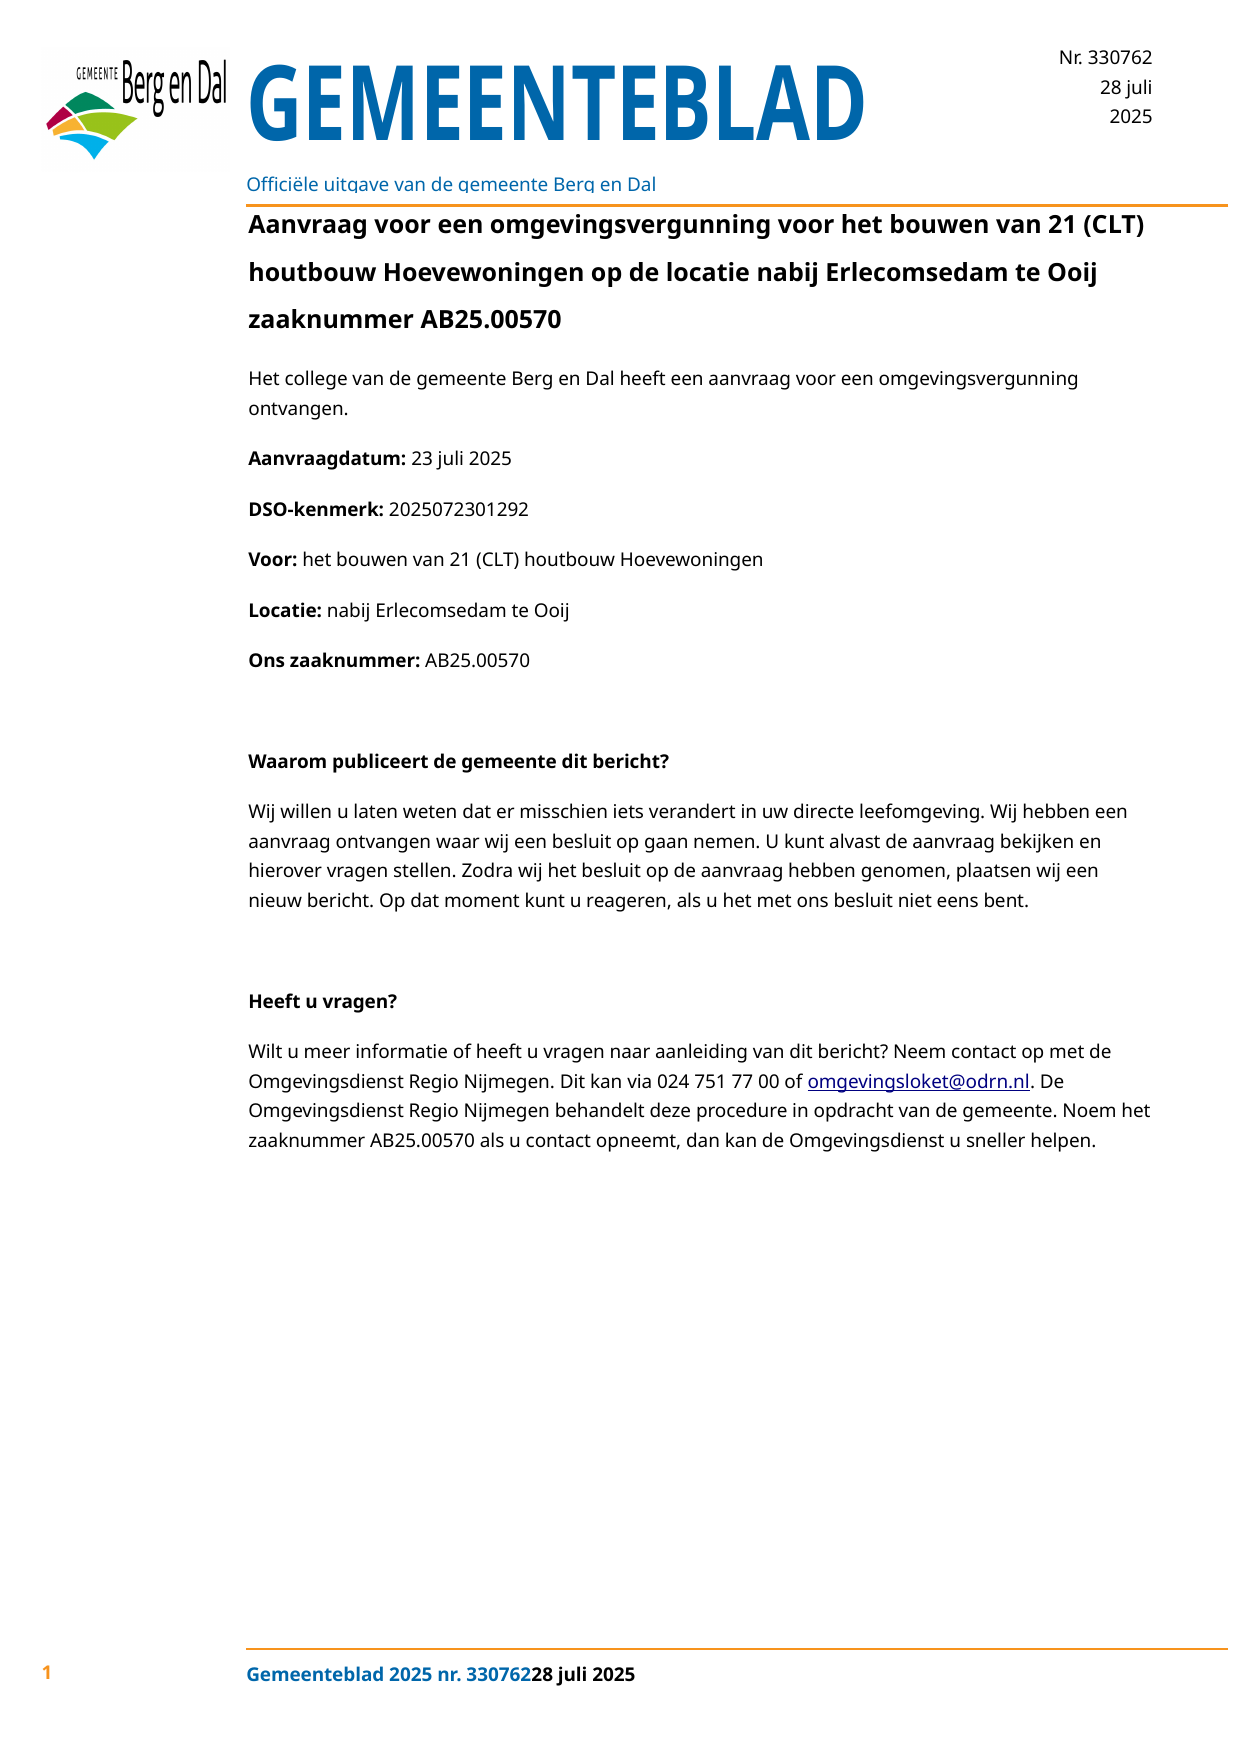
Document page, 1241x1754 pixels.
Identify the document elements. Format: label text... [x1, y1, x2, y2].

text Heeft u vragen? [248, 988, 1152, 1014]
text Locatie: nabij Erlecomsedam te Ooij [248, 597, 1152, 622]
text Wij willen u laten weten dat er misschien iets verandert in uw directe leefomgeving. Wij hebben een aanvraag ontvangen waar wij een besluit op gaan nemen. U kunt alvast de aanvraag bekijken en hierover vragen stellen. Zodra wij het besluit op de aanvraag hebben genomen, plaatsen wij een nieuw bericht. Op dat moment kunt u reageren, als u het met ons besluit niet eens bent. [248, 798, 1152, 913]
text Wilt u meer informatie of heeft u vragen naar aanleiding van dit bericht? Neem contact op met de Omgevingsdienst Regio Nijmegen. Dit kan via 024 751 77 00 of omgevingsloket@odrn.nl. De Omgevingsdienst Regio Nijmegen behandelt deze procedure in opdracht van de gemeente. Noem het zaaknummer AB25.00570 als u contact opneemt, dan kan de Omgevingsdienst u sneller helpen. [248, 1038, 1152, 1153]
text Ons zaaknummer: AB25.00570 [248, 647, 1152, 673]
text Voor: het bouwen van 21 (CLT) houtbouw Hoevewoningen [248, 546, 1152, 572]
text Aanvraag voor een omgevingsvergunning voor het bouwen van 21 (CLT) houtbouw Hoevewoningen op de locatie nabij Erlecomsedam te Ooij zaaknummer AB25.00570 [248, 207, 1152, 336]
picture [41, 47, 231, 172]
text Het college van de gemeente Berg en Dal heeft een aanvraag voor een omgevingsvergunning ontvangen. [248, 366, 1152, 421]
text Aanvraagdatum: 23 juli 2025 [248, 446, 1152, 471]
text Waarom publiceert de gemeente dit bericht? [248, 748, 1152, 774]
text DSO-kenmerk: 2025072301292 [248, 496, 1152, 522]
